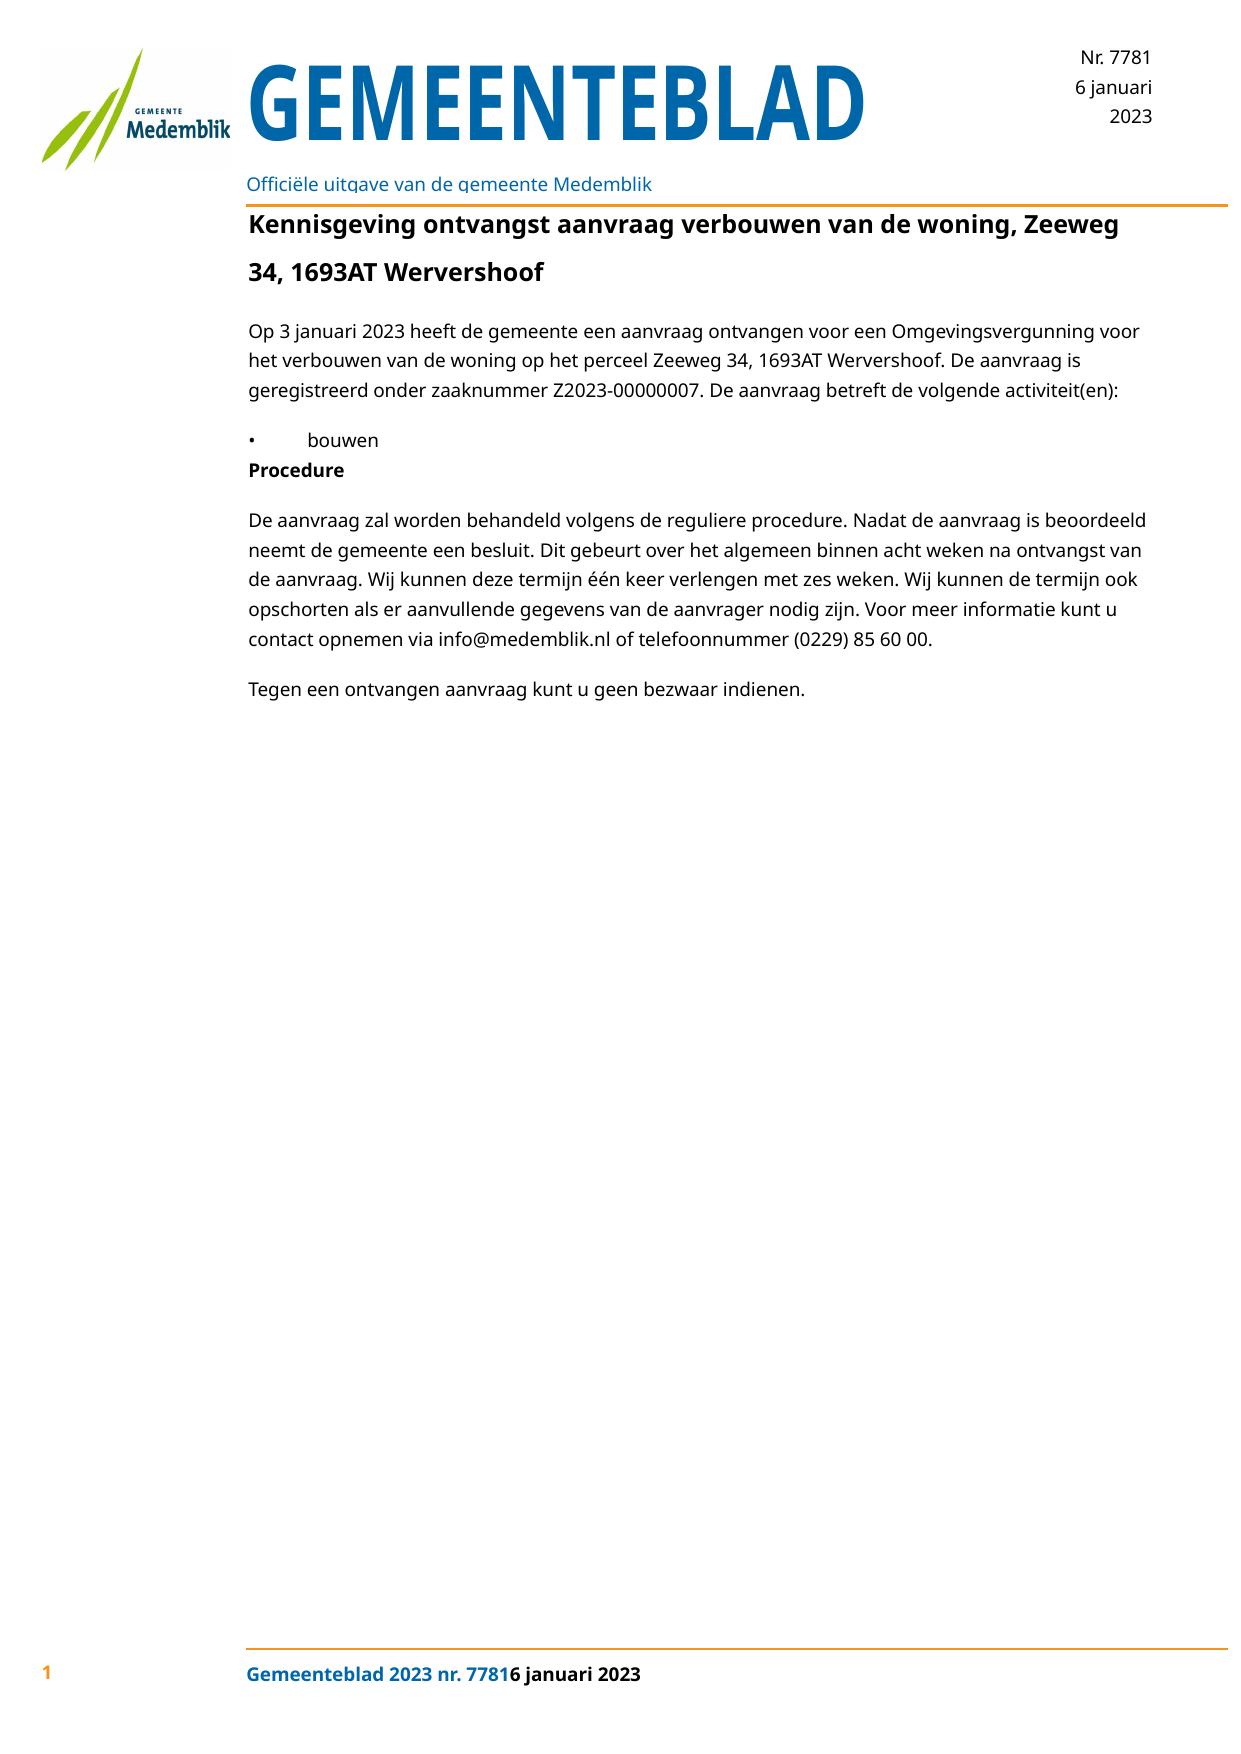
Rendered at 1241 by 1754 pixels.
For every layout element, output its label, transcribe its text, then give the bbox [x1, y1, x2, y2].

text Tegen een ontvangen aanvraag kunt u geen bezwaar indienen. [248, 676, 1152, 702]
list bouwen [248, 427, 1152, 453]
text Kennisgeving ontvangst aanvraag verbouwen van de woning, Zeeweg 34, 1693AT Wervershoof [248, 207, 1152, 288]
picture [41, 47, 231, 172]
text De aanvraag zal worden behandeld volgens de reguliere procedure. Nadat de aanvraag is beoordeeld neemt de gemeente een besluit. Dit gebeurt over het algemeen binnen acht weken na ontvangst van de aanvraag. Wij kunnen deze termijn één keer verlengen met zes weken. Wij kunnen de termijn ook opschorten als er aanvullende gegevens van de aanvrager nodig zijn. Voor meer informatie kunt u contact opnemen via info@medemblik.nl of telefoonnummer (0229) 85 60 00. [248, 507, 1152, 652]
text Procedure [248, 457, 1152, 483]
text Op 3 januari 2023 heeft de gemeente een aanvraag ontvangen voor een Omgevingsvergunning voor het verbouwen van de woning op het perceel Zeeweg 34, 1693AT Wervershoof. De aanvraag is geregistreerd onder zaaknummer Z2023-00000007. De aanvraag betreft de volgende activiteit(en): [248, 318, 1152, 403]
